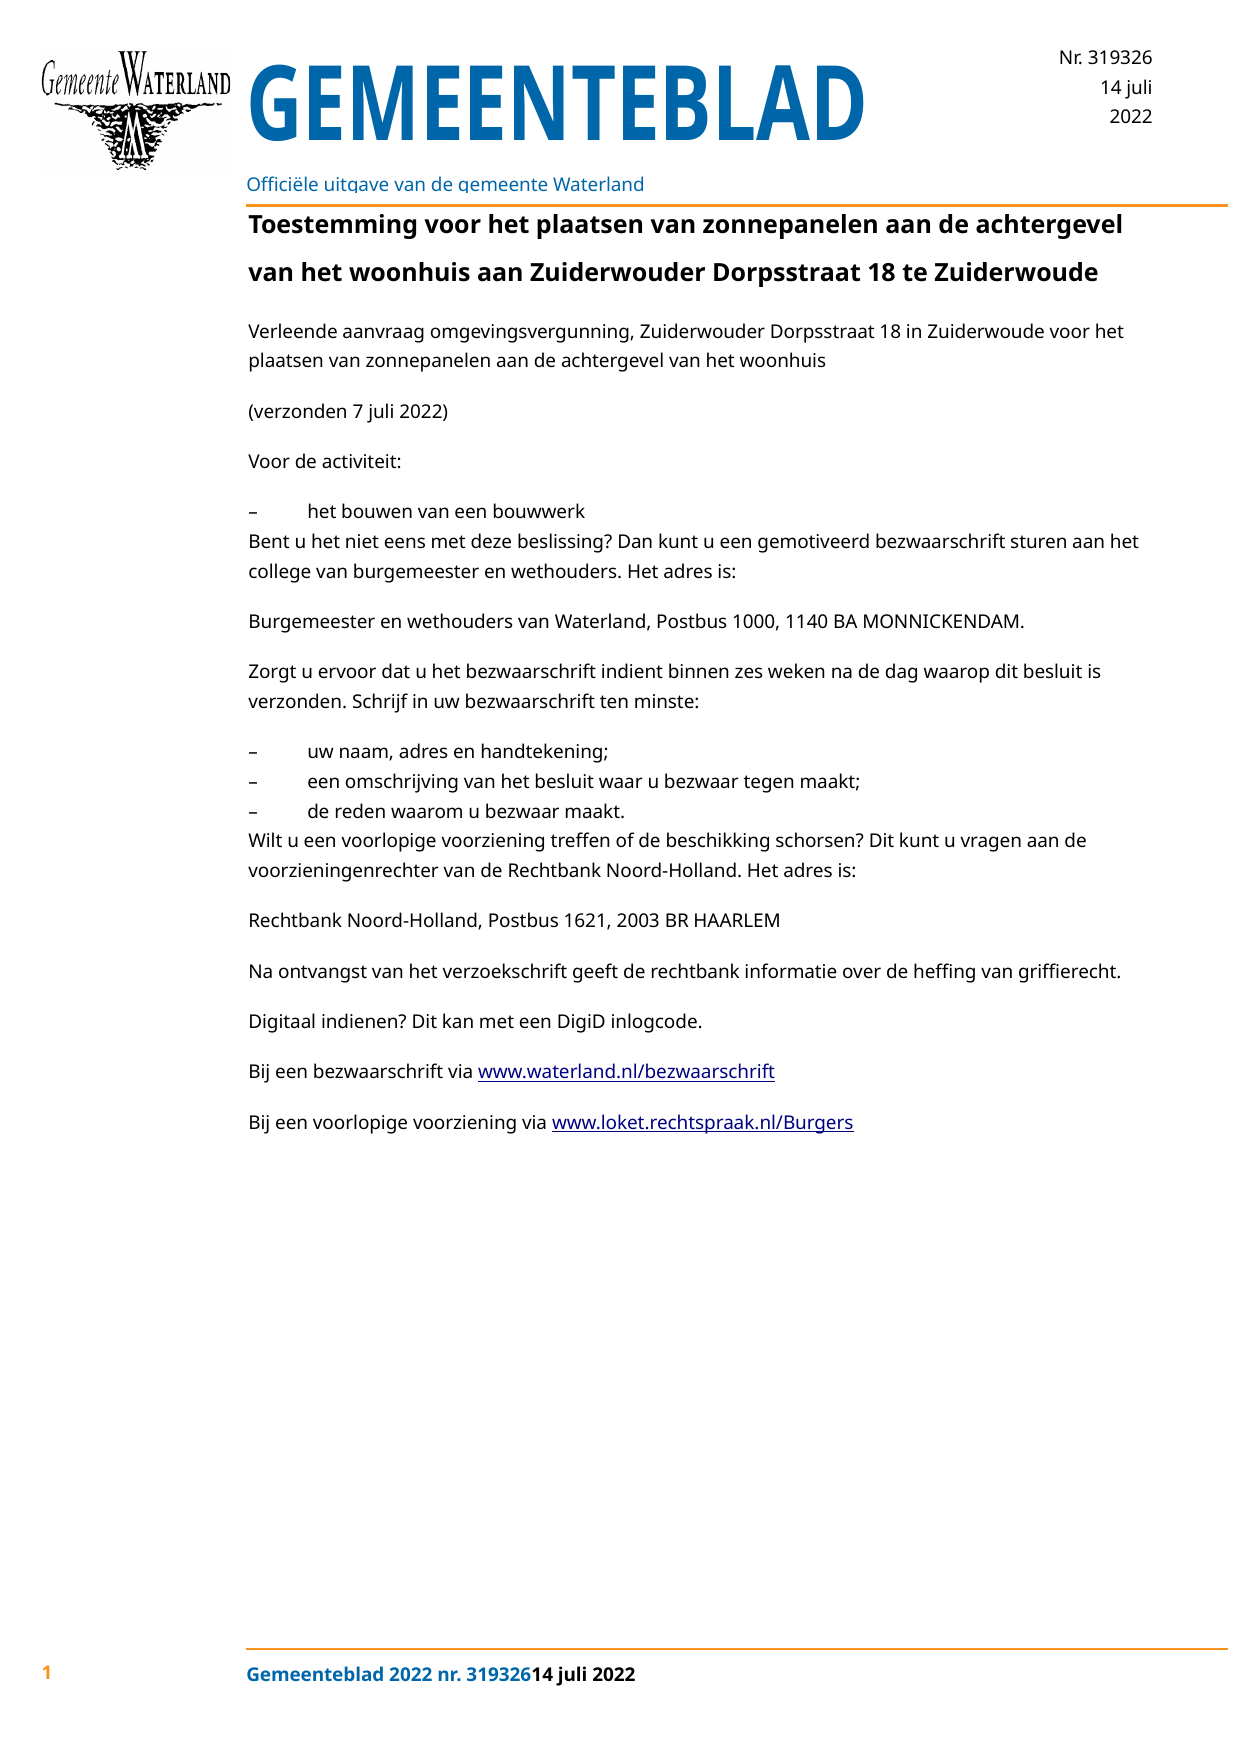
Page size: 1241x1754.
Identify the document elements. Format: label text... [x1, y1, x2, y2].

text Zorgt u ervoor dat u het bezwaarschrift indient binnen zes weken na de dag waarop dit besluit is verzonden. Schrijf in uw bezwaarschrift ten minste: [248, 659, 1152, 714]
text Bent u het niet eens met deze beslissing? Dan kunt u een gemotiveerd bezwaarschrift sturen aan het college van burgemeester en wethouders. Het adres is: [248, 528, 1152, 584]
picture [41, 47, 231, 172]
text (verzonden 7 juli 2022) [248, 398, 1152, 424]
text Digitaal indienen? Dit kan met een DigiD inlogcode. [248, 1008, 1152, 1034]
text Burgemeester en wethouders van Waterland, Postbus 1000, 1140 BA MONNICKENDAM. [248, 608, 1152, 634]
list de reden waarom u bezwaar maakt. [248, 798, 1152, 824]
text Wilt u een voorlopige voorziening treffen of de beschikking schorsen? Dit kunt u vragen aan de voorzieningenrechter van de Rechtbank Noord-Holland. Het adres is: [248, 827, 1152, 883]
text Rechtbank Noord-Holland, Postbus 1621, 2003 BR HAARLEM [248, 907, 1152, 933]
list het bouwen van een bouwwerk [248, 499, 1152, 524]
text Na ontvangst van het verzoekschrift geeft de rechtbank informatie over de heffing van griffierecht. [248, 958, 1152, 984]
text Bij een voorlopige voorziening via www.loket.rechtspraak.nl/Burgers [248, 1109, 1152, 1135]
list uw naam, adres en handtekening; [248, 739, 1152, 764]
text Toestemming voor het plaatsen van zonnepanelen aan de achtergevel van het woonhuis aan Zuiderwouder Dorpsstraat 18 te Zuiderwoude [248, 207, 1152, 288]
text Voor de activiteit: [248, 448, 1152, 474]
text Verleende aanvraag omgevingsvergunning, Zuiderwouder Dorpsstraat 18 in Zuiderwoude voor het plaatsen van zonnepanelen aan de achtergevel van het woonhuis [248, 318, 1152, 373]
list een omschrijving van het besluit waar u bezwaar tegen maakt; [248, 768, 1152, 794]
text Bij een bezwaarschrift via www.waterland.nl/bezwaarschrift [248, 1059, 1152, 1084]
